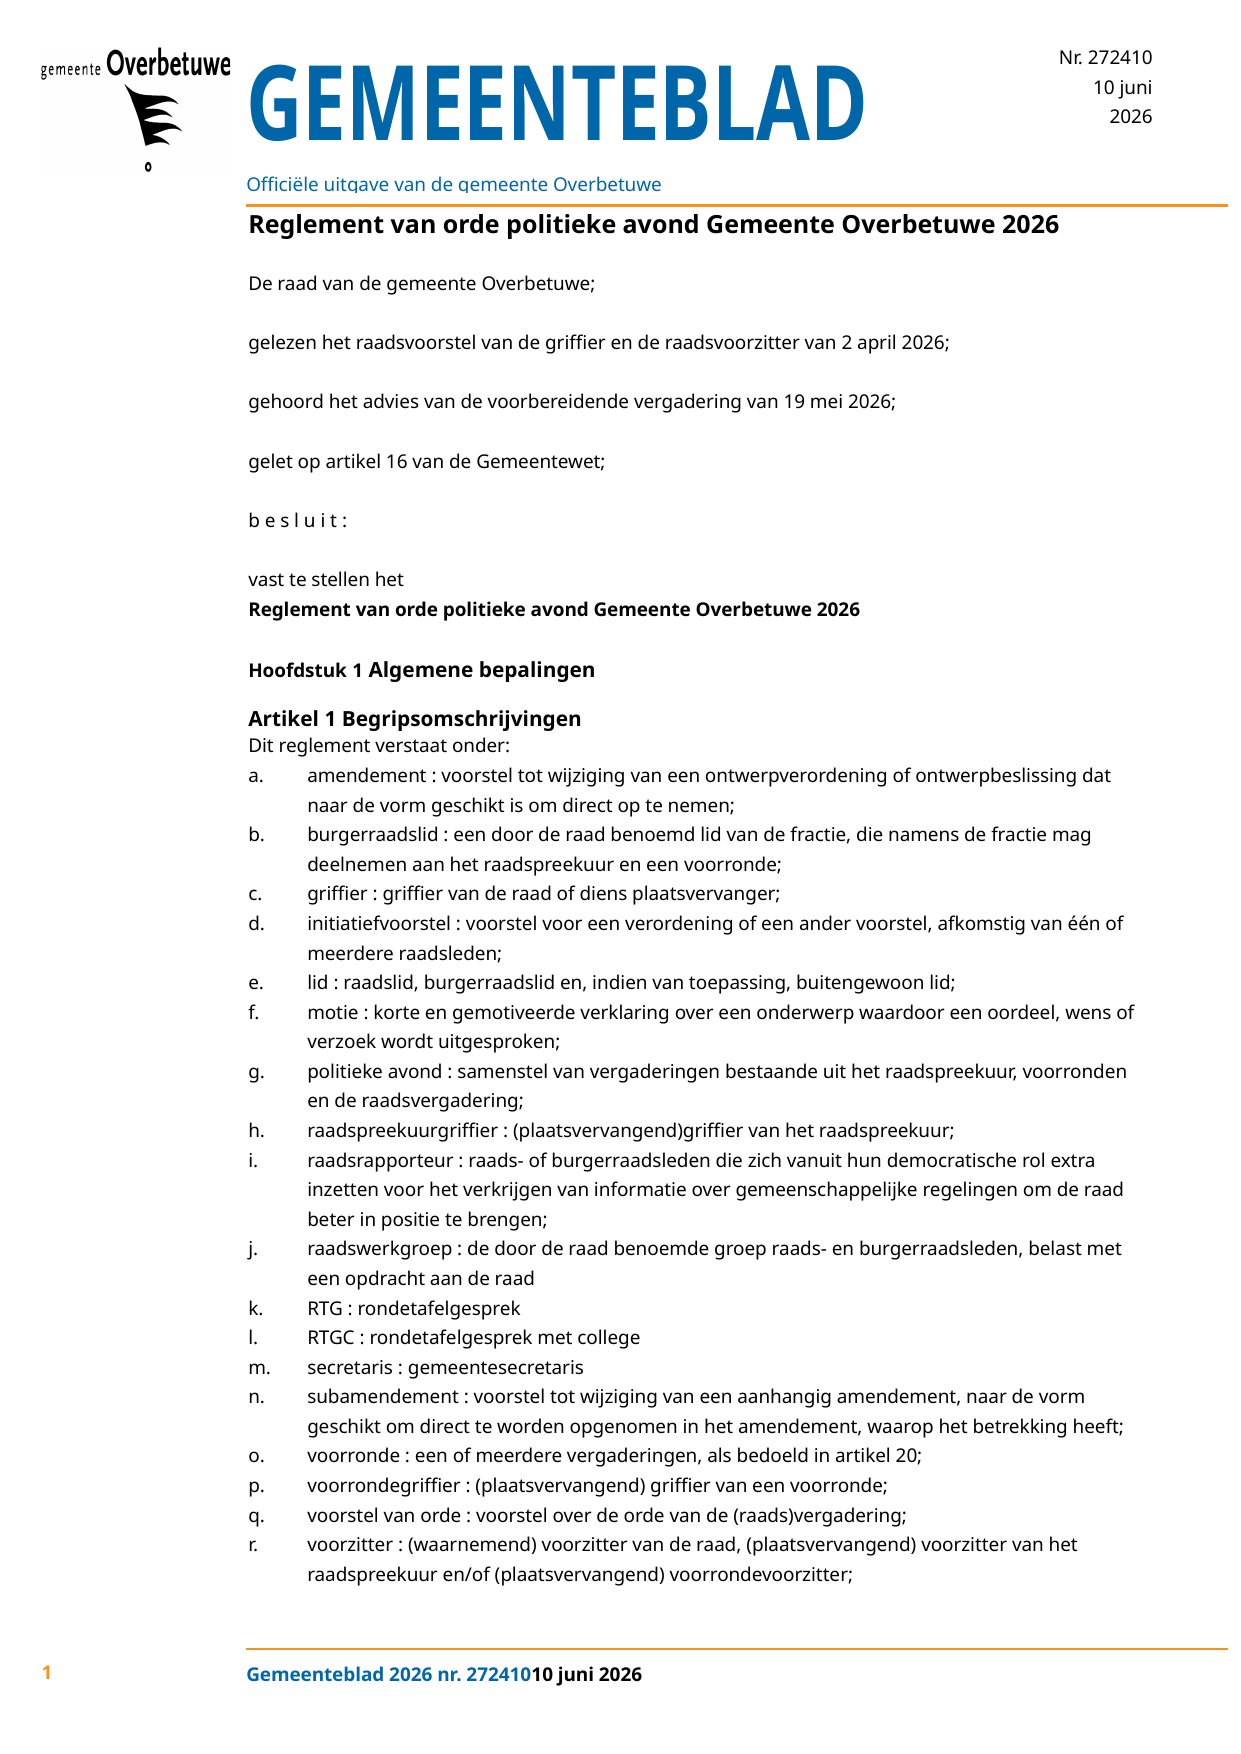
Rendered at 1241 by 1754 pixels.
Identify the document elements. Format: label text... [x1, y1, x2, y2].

list raadswerkgroep : de door de raad benoemde groep raads- en burgerraadsleden, belast met een opdracht aan de raad [248, 1236, 1152, 1291]
list voorronde : een of meerdere vergaderingen, als bedoeld in artikel 20; [248, 1443, 1152, 1468]
text De raad van de gemeente Overbetuwe; [248, 270, 1152, 296]
text Dit reglement verstaat onder: [248, 733, 1152, 758]
list voorrondegriffier : (plaatsvervangend) griffier van een voorronde; [248, 1472, 1152, 1498]
list griffier : griffier van de raad of diens plaatsvervanger; [248, 881, 1152, 906]
text gelet op artikel 16 van de Gemeentewet; [248, 448, 1152, 473]
text gelezen het raadsvoorstel van de griffier en de raadsvoorzitter van 2 april 2026; [248, 329, 1152, 355]
text gehoord het advies van de voorbereidende vergadering van 19 mei 2026; [248, 389, 1152, 414]
list lid : raadslid, burgerraadslid en, indien van toepassing, buitengewoon lid; [248, 969, 1152, 995]
list initiatiefvoorstel : voorstel voor een verordening of een ander voorstel, afkomstig van één of meerdere raadsleden; [248, 910, 1152, 965]
list motie : korte en gemotiveerde verklaring over een onderwerp waardoor een oordeel, wens of verzoek wordt uitgesproken; [248, 999, 1152, 1054]
list burgerraadslid : een door de raad benoemd lid van de fractie, die namens de fractie mag deelnemen aan het raadspreekuur en een voorronde; [248, 821, 1152, 877]
text vast te stellen het [248, 566, 1152, 592]
text Reglement van orde politieke avond Gemeente Overbetuwe 2026 [248, 596, 1152, 621]
list RTG : rondetafelgesprek [248, 1295, 1152, 1320]
text Reglement van orde politieke avond Gemeente Overbetuwe 2026 [248, 207, 1152, 241]
list raadspreekuurgriffier : (plaatsvervangend)griffier van het raadspreekuur; [248, 1117, 1152, 1143]
list secretaris : gemeentesecretaris [248, 1354, 1152, 1379]
list raadsrapporteur : raads- of burgerraadsleden die zich vanuit hun democratische rol extra inzetten voor het verkrijgen van informatie over gemeenschappelijke regelingen om de raad beter in positie te brengen; [248, 1147, 1152, 1232]
text b e s l u i t : [248, 507, 1152, 533]
picture [41, 47, 231, 172]
text Hoofdstuk 1 Algemene bepalingen [248, 655, 1152, 683]
list voorzitter : (waarnemend) voorzitter van de raad, (plaatsvervangend) voorzitter van het raadspreekuur en/of (plaatsvervangend) voorrondevoorzitter; [248, 1531, 1152, 1587]
list voorstel van orde : voorstel over de orde van de (raads)vergadering; [248, 1502, 1152, 1527]
list politieke avond : samenstel van vergaderingen bestaande uit het raadspreekuur, voorronden en de raadsvergadering; [248, 1058, 1152, 1113]
list subamendement : voorstel tot wijziging van een aanhangig amendement, naar de vorm geschikt om direct te worden opgenomen in het amendement, waarop het betrekking heeft; [248, 1383, 1152, 1439]
text Artikel 1 Begripsomschrijvingen [248, 704, 1152, 733]
list amendement : voorstel tot wijziging van een ontwerpverordening of ontwerpbeslissing dat naar de vorm geschikt is om direct op te nemen; [248, 762, 1152, 817]
list RTGC : rondetafelgesprek met college [248, 1324, 1152, 1350]
